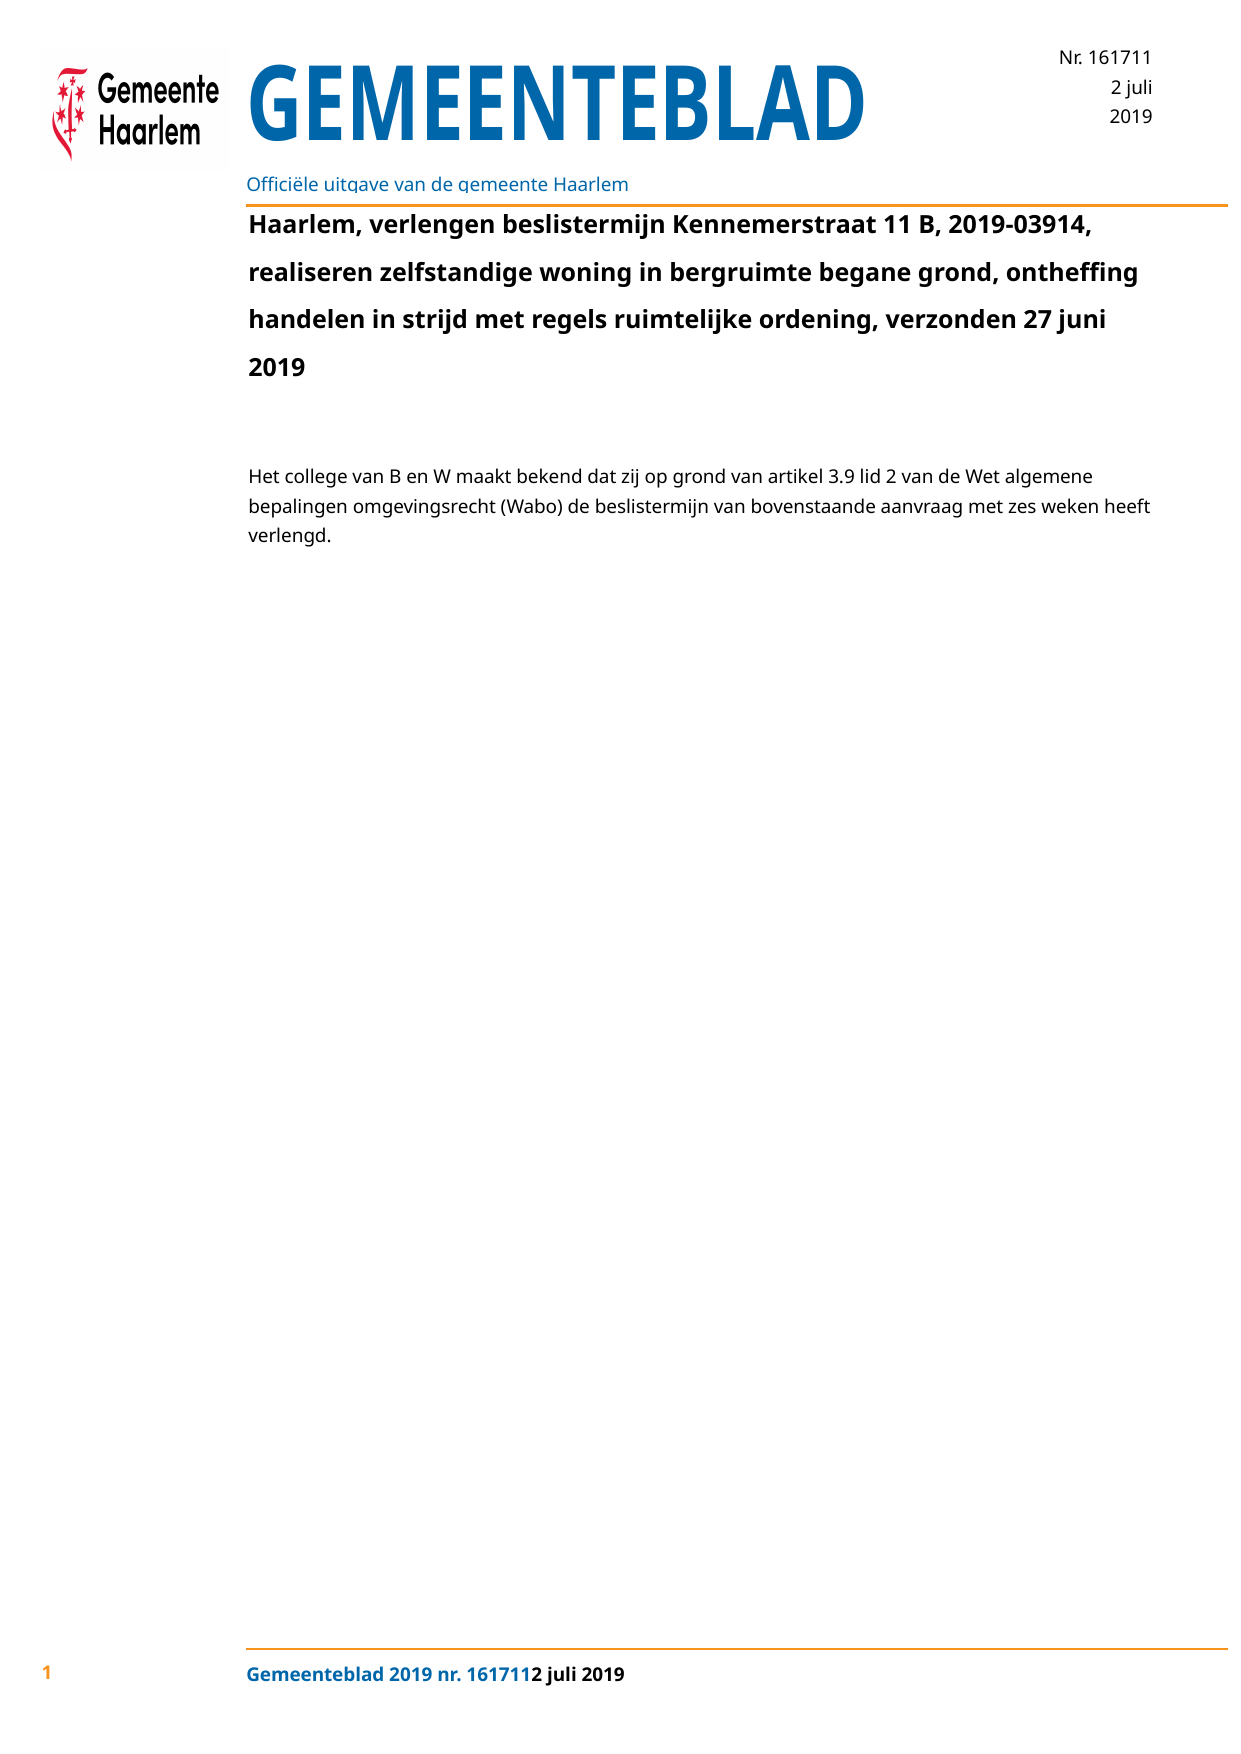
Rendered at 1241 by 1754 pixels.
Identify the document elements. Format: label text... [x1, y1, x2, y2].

text Het college van B en W maakt bekend dat zij op grond van artikel 3.9 lid 2 van de Wet algemene bepalingen omgevingsrecht (Wabo) de beslistermijn van bovenstaande aanvraag met zes weken heeft verlengd. [248, 463, 1152, 548]
picture [41, 47, 231, 172]
text Haarlem, verlengen beslistermijn Kennemerstraat 11 B, 2019-03914, realiseren zelfstandige woning in bergruimte begane grond, ontheffing handelen in strijd met regels ruimtelijke ordening, verzonden 27 juni 2019 [248, 207, 1152, 384]
